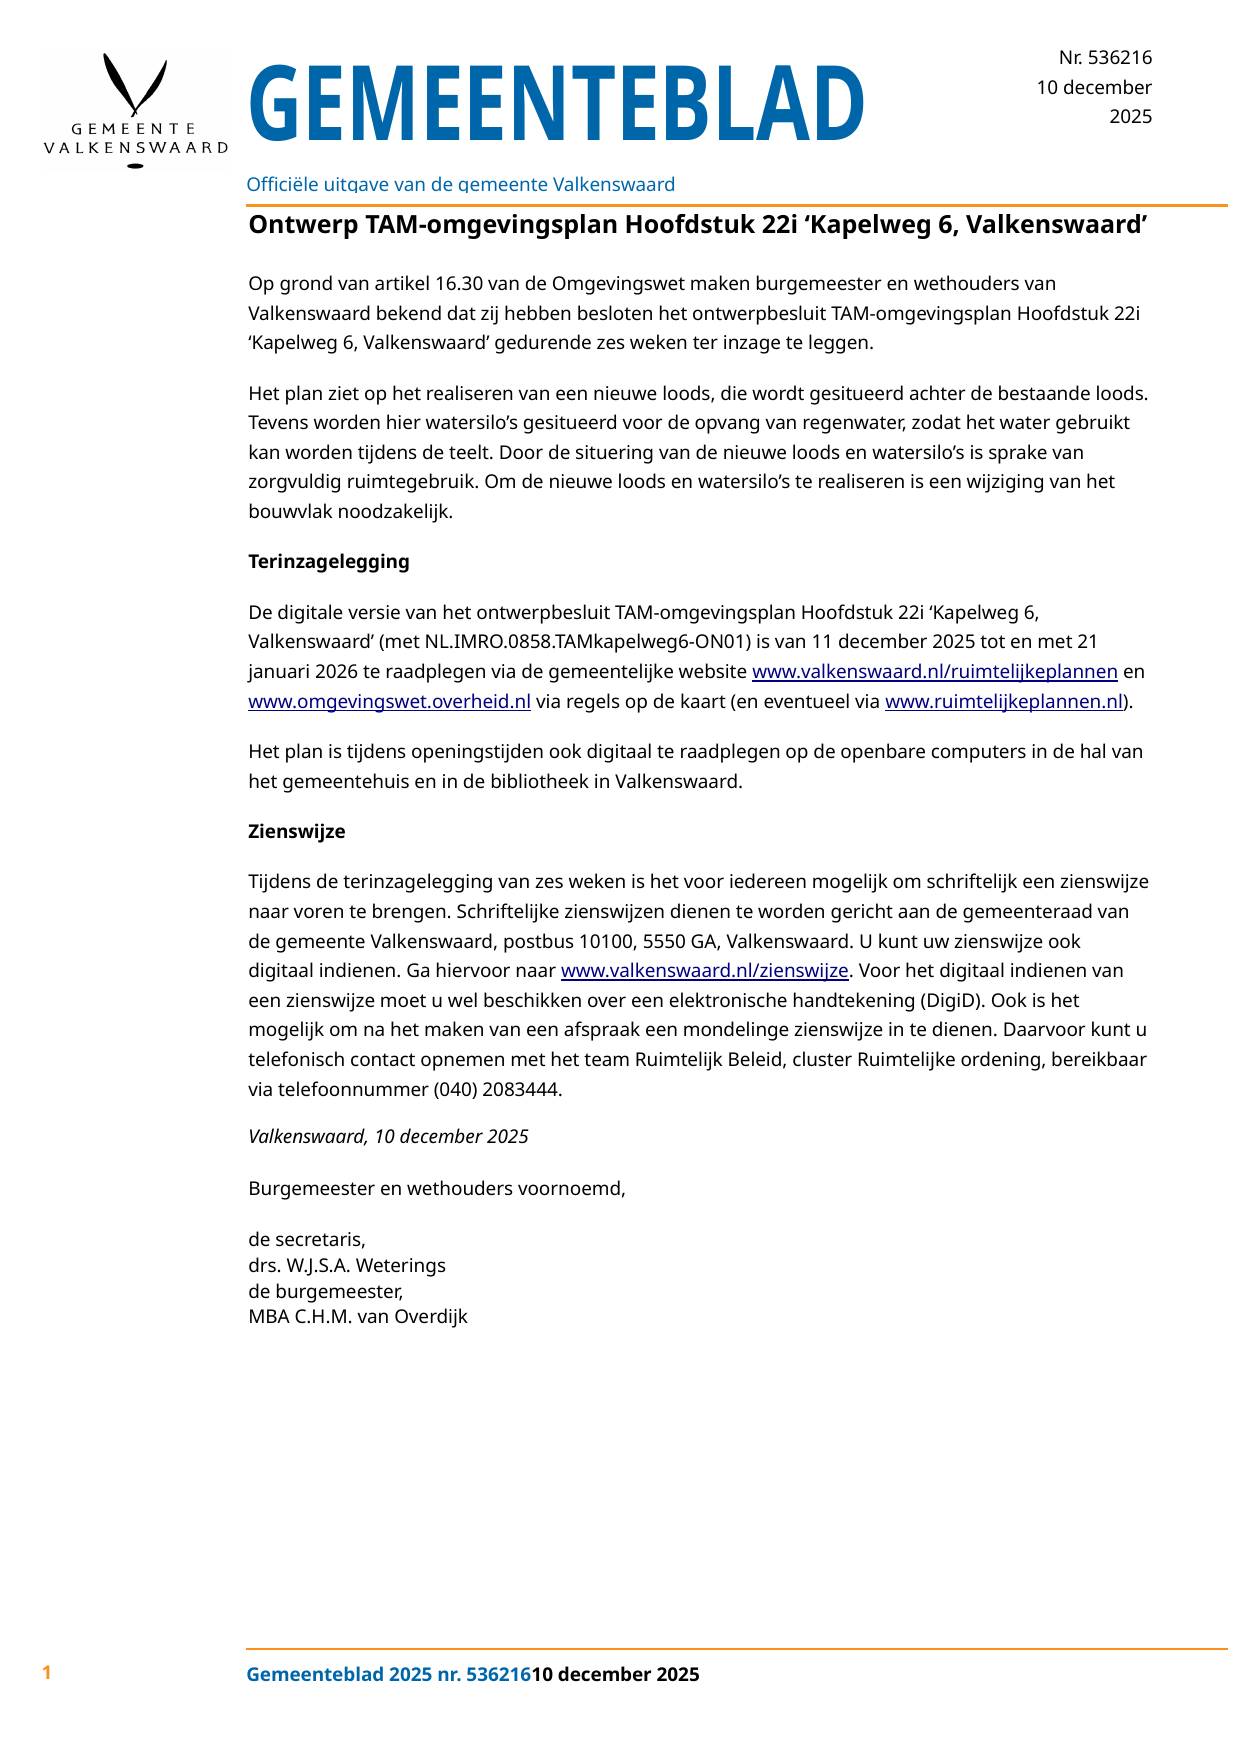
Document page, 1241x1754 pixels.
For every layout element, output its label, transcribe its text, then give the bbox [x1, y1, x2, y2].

text Het plan ziet op het realiseren van een nieuwe loods, die wordt gesitueerd achter de bestaande loods. Tevens worden hier watersilo’s gesitueerd voor de opvang van regenwater, zodat het water gebruikt kan worden tijdens de teelt. Door de situering van de nieuwe loods en watersilo’s is sprake van zorgvuldig ruimtegebruik. Om de nieuwe loods en watersilo’s te realiseren is een wijziging van het bouwvlak noodzakelijk. [248, 380, 1152, 524]
text drs. W.J.S.A. Weterings [248, 1252, 1152, 1278]
text de burgemeester, [248, 1278, 1152, 1304]
text Zienswijze [248, 818, 1152, 844]
text Terinzagelegging [248, 549, 1152, 574]
text de secretaris, [248, 1226, 1152, 1252]
picture [41, 47, 231, 172]
text Valkenswaard, 10 december 2025 [248, 1123, 1152, 1149]
text MBA C.H.M. van Overdijk [248, 1304, 1152, 1329]
text Burgemeester en wethouders voornoemd, [248, 1175, 1152, 1201]
text De digitale versie van het ontwerpbesluit TAM-omgevingsplan Hoofdstuk 22i ‘Kapelweg 6, Valkenswaard’ (met NL.IMRO.0858.TAMkapelweg6-ON01) is van 11 december 2025 tot en met 21 januari 2026 te raadplegen via de gemeentelijke website www.valkenswaard.nl/ruimtelijkeplannen en www.omgevingswet.overheid.nl via regels op de kaart (en eventueel via www.ruimtelijkeplannen.nl). [248, 599, 1152, 713]
text Op grond van artikel 16.30 van de Omgevingswet maken burgemeester en wethouders van Valkenswaard bekend dat zij hebben besloten het ontwerpbesluit TAM-omgevingsplan Hoofdstuk 22i ‘Kapelweg 6, Valkenswaard’ gedurende zes weken ter inzage te leggen. [248, 270, 1152, 355]
text Tijdens de terinzagelegging van zes weken is het voor iedereen mogelijk om schriftelijk een zienswijze naar voren te brengen. Schriftelijke zienswijzen dienen te worden gericht aan de gemeenteraad van de gemeente Valkenswaard, postbus 10100, 5550 GA, Valkenswaard. U kunt uw zienswijze ook digitaal indienen. Ga hiervoor naar www.valkenswaard.nl/zienswijze. Voor het digitaal indienen van een zienswijze moet u wel beschikken over een elektronische handtekening (DigiD). Ook is het mogelijk om na het maken van een afspraak een mondelinge zienswijze in te dienen. Daarvoor kunt u telefonisch contact opnemen met het team Ruimtelijk Beleid, cluster Ruimtelijke ordening, bereikbaar via telefoonnummer (040) 2083444. [248, 869, 1152, 1101]
text Het plan is tijdens openingstijden ook digitaal te raadplegen op de openbare computers in de hal van het gemeentehuis en in de bibliotheek in Valkenswaard. [248, 738, 1152, 793]
text Ontwerp TAM-omgevingsplan Hoofdstuk 22i ‘Kapelweg 6, Valkenswaard’ [248, 207, 1152, 241]
